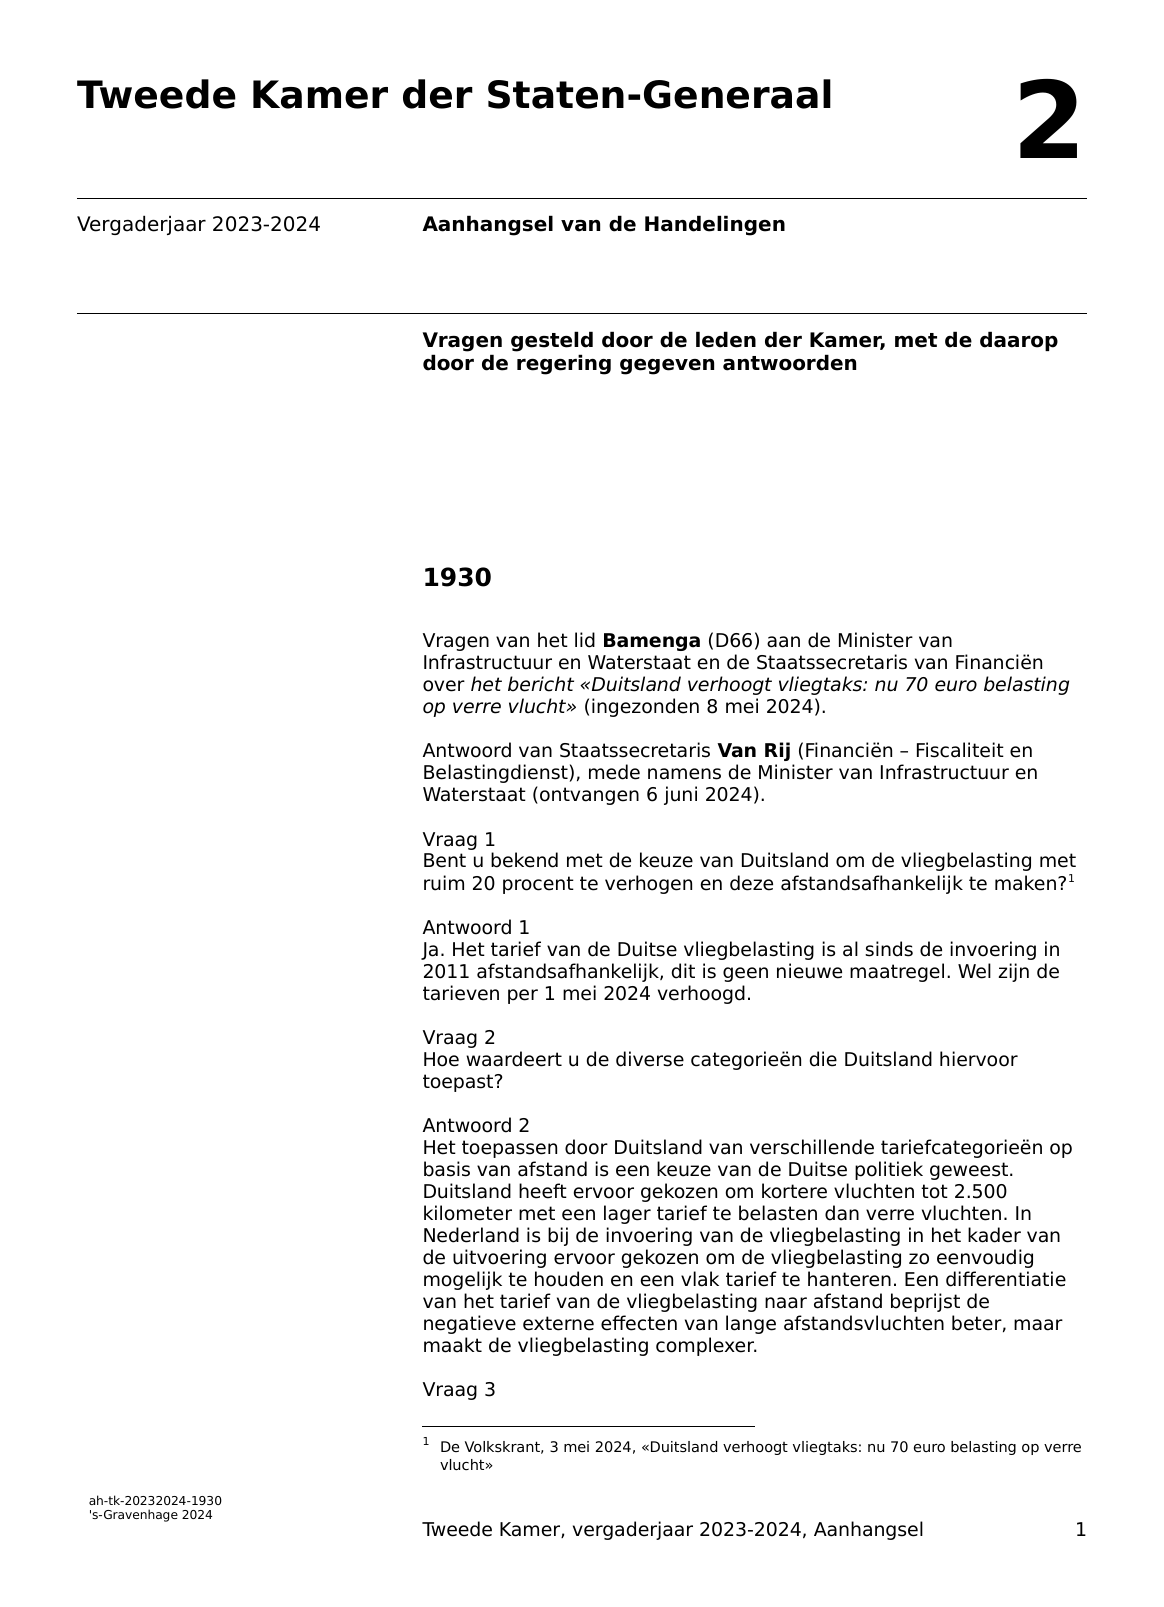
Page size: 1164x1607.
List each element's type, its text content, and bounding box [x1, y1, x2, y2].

text De Volkskrant, 3 mei 2024, «Duitsland verhoogt vliegtaks: nu 70 euro belasting op verre vlucht» [422, 1435, 1087, 1474]
text Vraag 3 [422, 1379, 1087, 1401]
text 's-Gravenhage 2024 [88, 1508, 323, 1522]
text Vragen van het lid Bamenga (D66) aan de Minister van Infrastructuur en Waterstaat en de Staatssecretaris van Financiën over het bericht «Duitsland verhoogt vliegtaks: nu 70 euro belasting op verre vlucht» (ingezonden 8 mei 2024). [422, 630, 1087, 718]
table_cell Vergaderjaar 2023-2024 [77, 199, 422, 313]
table_header 2 [886, 59, 1087, 198]
table_cell [77, 314, 422, 375]
table_cell Aanhangsel van de Handelingen [422, 199, 1087, 313]
text 1930 [422, 563, 1087, 592]
table_cell Vragen gesteld door de leden der Kamer, met de daarop door de regering gegeven antwoorden [422, 314, 1087, 375]
text ah-tk-20232024-1930 [88, 1494, 323, 1508]
table_header Tweede Kamer der Staten-Generaal [77, 59, 886, 198]
text Antwoord 2 [422, 1115, 1087, 1137]
text Vraag 2 [422, 1027, 1087, 1049]
text Vraag 1 [422, 828, 1087, 850]
text Antwoord van Staatssecretaris Van Rij (Financiën – Fiscaliteit en Belastingdienst), mede namens de Minister van Infrastructuur en Waterstaat (ontvangen 6 juni 2024). [422, 740, 1087, 806]
text Antwoord 1 [422, 917, 1087, 938]
text Het toepassen door Duitsland van verschillende tariefcategorieën op basis van afstand is een keuze van de Duitse politiek geweest. Duitsland heeft ervoor gekozen om kortere vluchten tot 2.500 kilometer met een lager tarief te belasten dan verre vluchten. In Nederland is bij de invoering van de vliegbelasting in het kader van de uitvoering ervoor gekozen om de vliegbelasting zo eenvoudig mogelijk te houden en een vlak tarief te hanteren. Een differentiatie van het tarief van de vliegbelasting naar afstand beprijst de negatieve externe effecten van lange afstandsvluchten beter, maar maakt de vliegbelasting complexer. [422, 1137, 1087, 1357]
text Ja. Het tarief van de Duitse vliegbelasting is al sinds de invoering in 2011 afstandsafhankelijk, dit is geen nieuwe maatregel. Wel zijn de tarieven per 1 mei 2024 verhoogd. [422, 938, 1087, 1004]
text Hoe waardeert u de diverse categorieën die Duitsland hiervoor toepast? [422, 1049, 1087, 1093]
text Bent u bekend met de keuze van Duitsland om de vliegbelasting met ruim 20 procent te verhogen en deze afstandsafhankelijk te maken? [422, 850, 1087, 894]
